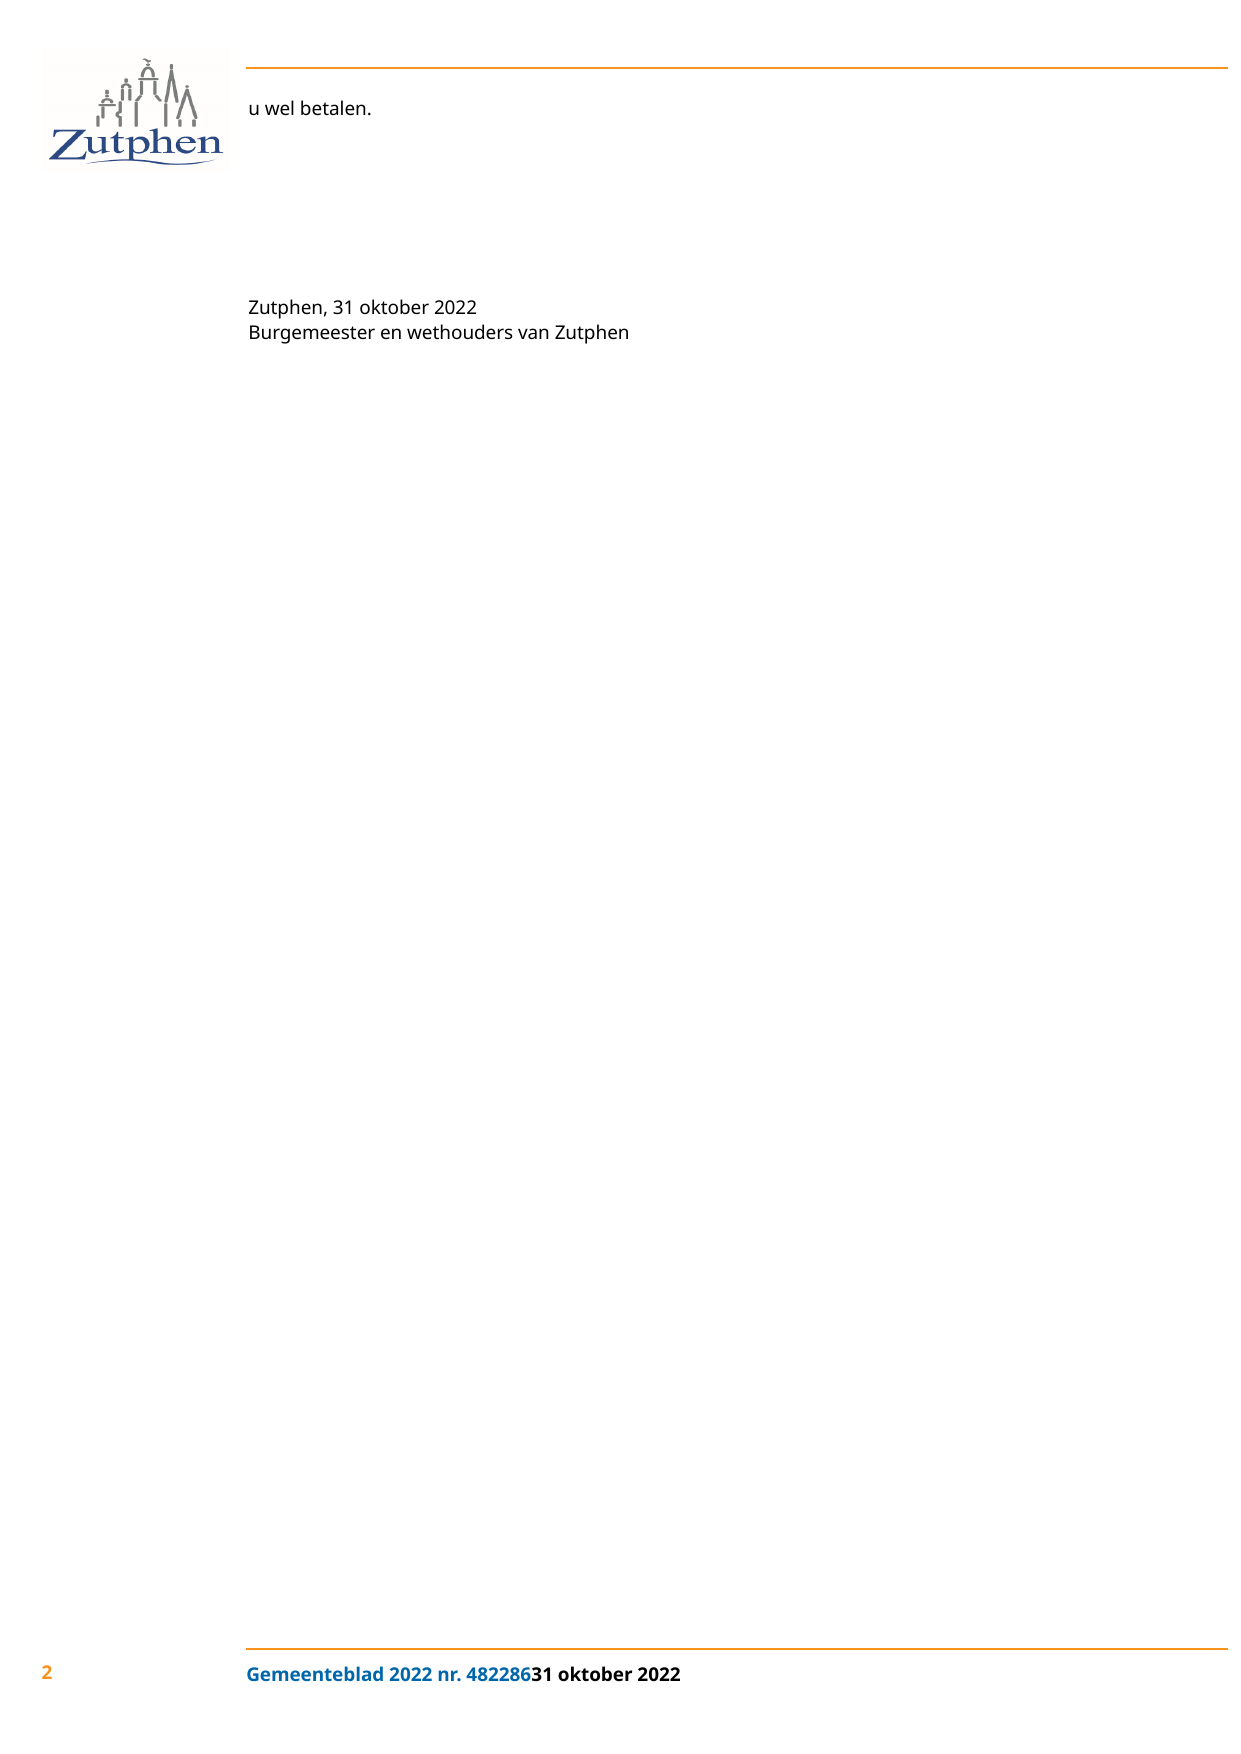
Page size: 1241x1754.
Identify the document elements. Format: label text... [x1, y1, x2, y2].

picture [41, 47, 231, 172]
text Burgemeester en wethouders van Zutphen [248, 319, 1152, 345]
text u wel betalen. [248, 95, 1152, 121]
text Zutphen, 31 oktober 2022 [248, 294, 1152, 319]
